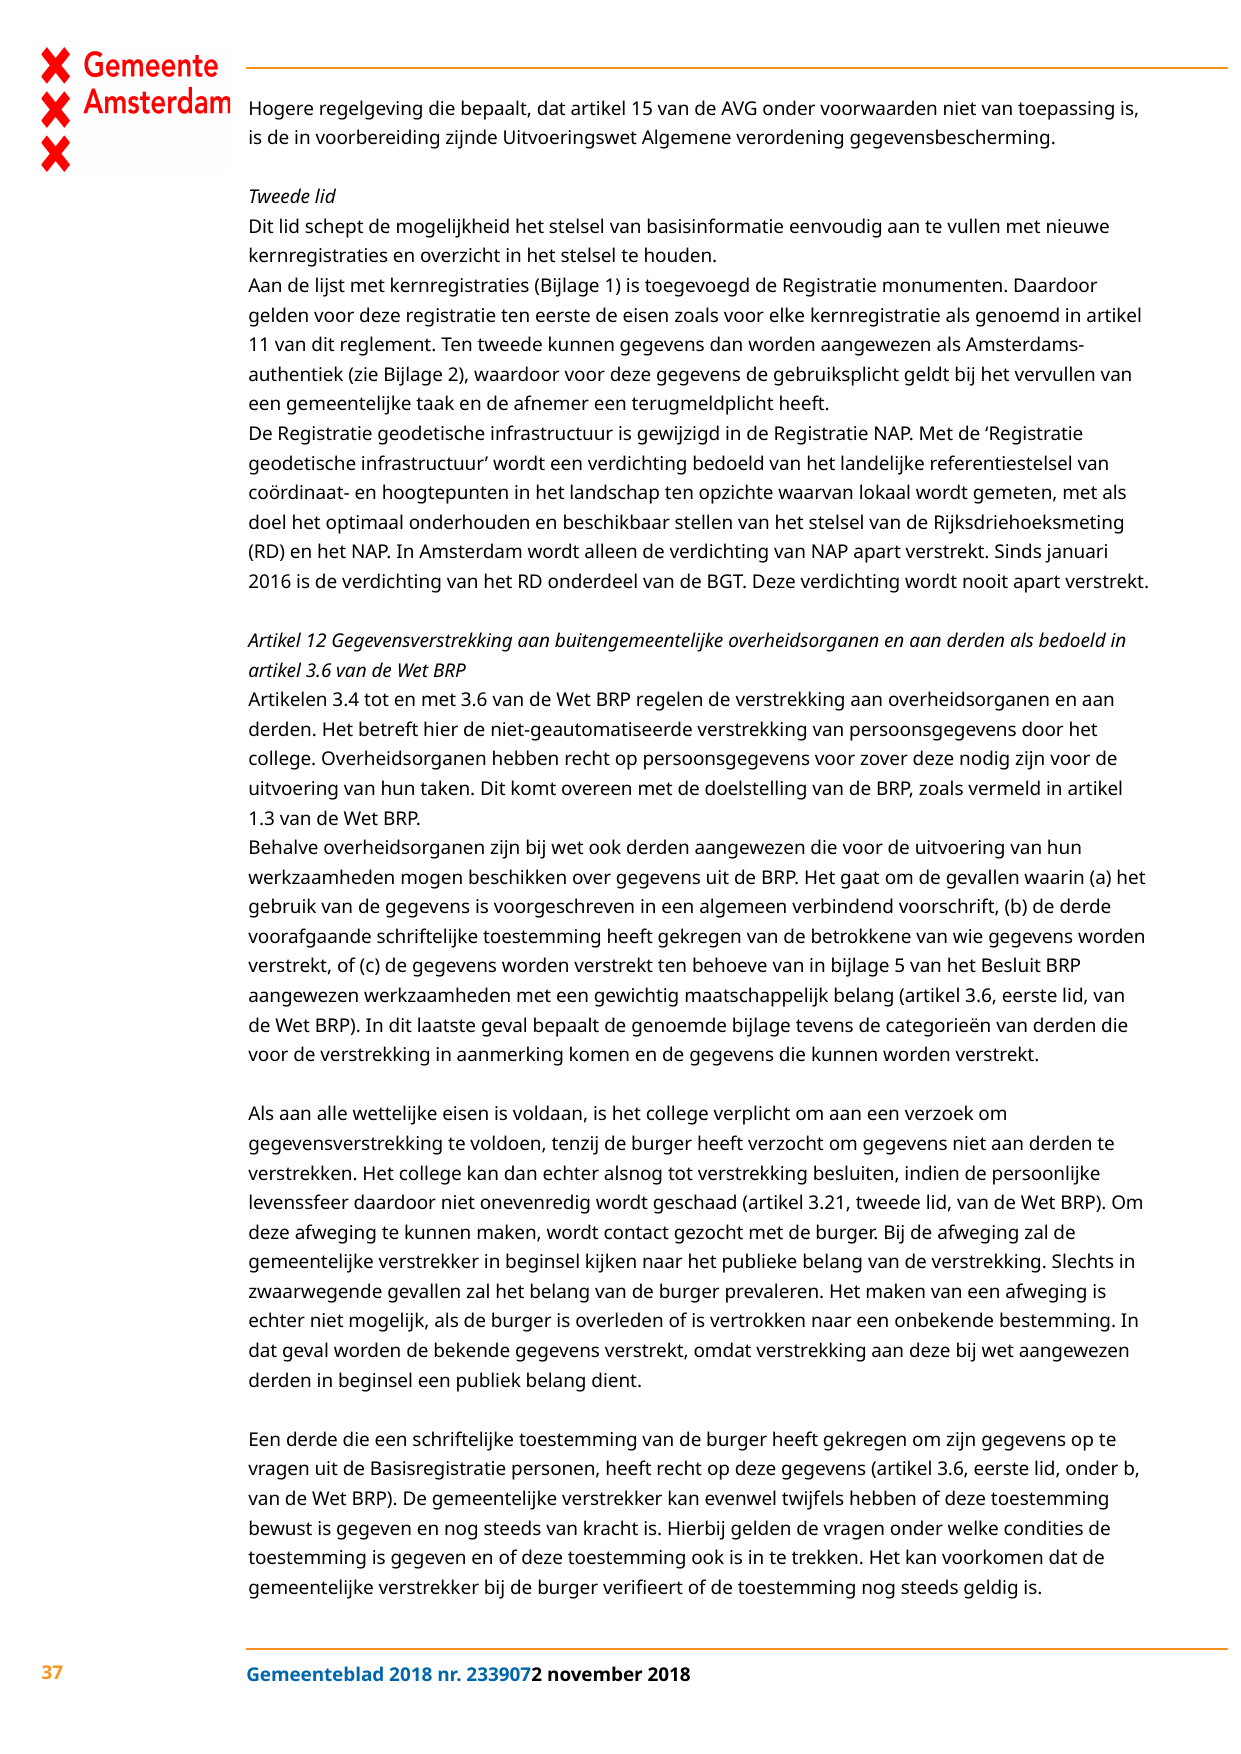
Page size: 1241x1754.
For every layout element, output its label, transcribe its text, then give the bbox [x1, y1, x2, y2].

text Artikelen 3.4 tot en met 3.6 van de Wet BRP regelen de verstrekking aan overheidsorganen en aan derden. Het betreft hier de niet-geautomatiseerde verstrekking van persoonsgegevens door het college. Overheidsorganen hebben recht op persoonsgegevens voor zover deze nodig zijn voor de uitvoering van hun taken. Dit komt overeen met de doelstelling van de BRP, zoals vermeld in artikel 1.3 van de Wet BRP. [248, 686, 1152, 831]
text Tweede lid [248, 183, 1152, 209]
text De Registratie geodetische infrastructuur is gewijzigd in de Registratie NAP. Met de ‘Registratie geodetische infrastructuur’ wordt een verdichting bedoeld van het landelijke referentiestelsel van coördinaat- en hoogtepunten in het landschap ten opzichte waarvan lokaal wordt gemeten, met als doel het optimaal onderhouden en beschikbaar stellen van het stelsel van de Rijksdriehoeksmeting (RD) en het NAP. In Amsterdam wordt alleen de verdichting van NAP apart verstrekt. Sinds januari 2016 is de verdichting van het RD onderdeel van de BGT. Deze verdichting wordt nooit apart verstrekt. [248, 420, 1152, 594]
picture [41, 47, 231, 172]
text Hogere regelgeving die bepaalt, dat artikel 15 van de AVG onder voorwaarden niet van toepassing is, is de in voorbereiding zijnde Uitvoeringswet Algemene verordening gegevensbescherming. [248, 95, 1152, 150]
text Artikel 12 Gegevensverstrekking aan buitengemeentelijke overheidsorganen en aan derden als bedoeld in artikel 3.6 van de Wet BRP [248, 627, 1152, 683]
text Als aan alle wettelijke eisen is voldaan, is het college verplicht om aan een verzoek om gegevensverstrekking te voldoen, tenzij de burger heeft verzocht om gegevens niet aan derden te verstrekken. Het college kan dan echter alsnog tot verstrekking besluiten, indien de persoonlijke levenssfeer daardoor niet onevenredig wordt geschaad (artikel 3.21, tweede lid, van de Wet BRP). Om deze afweging te kunnen maken, wordt contact gezocht met de burger. Bij de afweging zal de gemeentelijke verstrekker in beginsel kijken naar het publieke belang van de verstrekking. Slechts in zwaarwegende gevallen zal het belang van de burger prevaleren. Het maken van een afweging is echter niet mogelijk, als de burger is overleden of is vertrokken naar een onbekende bestemming. In dat geval worden de bekende gegevens verstrekt, omdat verstrekking aan deze bij wet aangewezen derden in beginsel een publiek belang dient. [248, 1101, 1152, 1393]
text Een derde die een schriftelijke toestemming van de burger heeft gekregen om zijn gegevens op te vragen uit de Basisregistratie personen, heeft recht op deze gegevens (artikel 3.6, eerste lid, onder b, van de Wet BRP). De gemeentelijke verstrekker kan evenwel twijfels hebben of deze toestemming bewust is gegeven en nog steeds van kracht is. Hierbij gelden de vragen onder welke condities de toestemming is gegeven en of deze toestemming ook is in te trekken. Het kan voorkomen dat de gemeentelijke verstrekker bij de burger verifieert of de toestemming nog steeds geldig is. [248, 1426, 1152, 1600]
text Behalve overheidsorganen zijn bij wet ook derden aangewezen die voor de uitvoering van hun werkzaamheden mogen beschikken over gegevens uit de BRP. Het gaat om de gevallen waarin (a) het gebruik van de gegevens is voorgeschreven in een algemeen verbindend voorschrift, (b) de derde voorafgaande schriftelijke toestemming heeft gekregen van de betrokkene van wie gegevens worden verstrekt, of (c) de gegevens worden verstrekt ten behoeve van in bijlage 5 van het Besluit BRP aangewezen werkzaamheden met een gewichtig maatschappelijk belang (artikel 3.6, eerste lid, van de Wet BRP). In dit laatste geval bepaalt de genoemde bijlage tevens de categorieën van derden die voor de verstrekking in aanmerking komen en de gegevens die kunnen worden verstrekt. [248, 834, 1152, 1067]
text Dit lid schept de mogelijkheid het stelsel van basisinformatie eenvoudig aan te vullen met nieuwe kernregistraties en overzicht in het stelsel te houden. [248, 213, 1152, 268]
text Aan de lijst met kernregistraties (Bijlage 1) is toegevoegd de Registratie monumenten. Daardoor gelden voor deze registratie ten eerste de eisen zoals voor elke kernregistratie als genoemd in artikel 11 van dit reglement. Ten tweede kunnen gegevens dan worden aangewezen als Amsterdams-authentiek (zie Bijlage 2), waardoor voor deze gegevens de gebruiksplicht geldt bij het vervullen van een gemeentelijke taak en de afnemer een terugmeldplicht heeft. [248, 272, 1152, 416]
